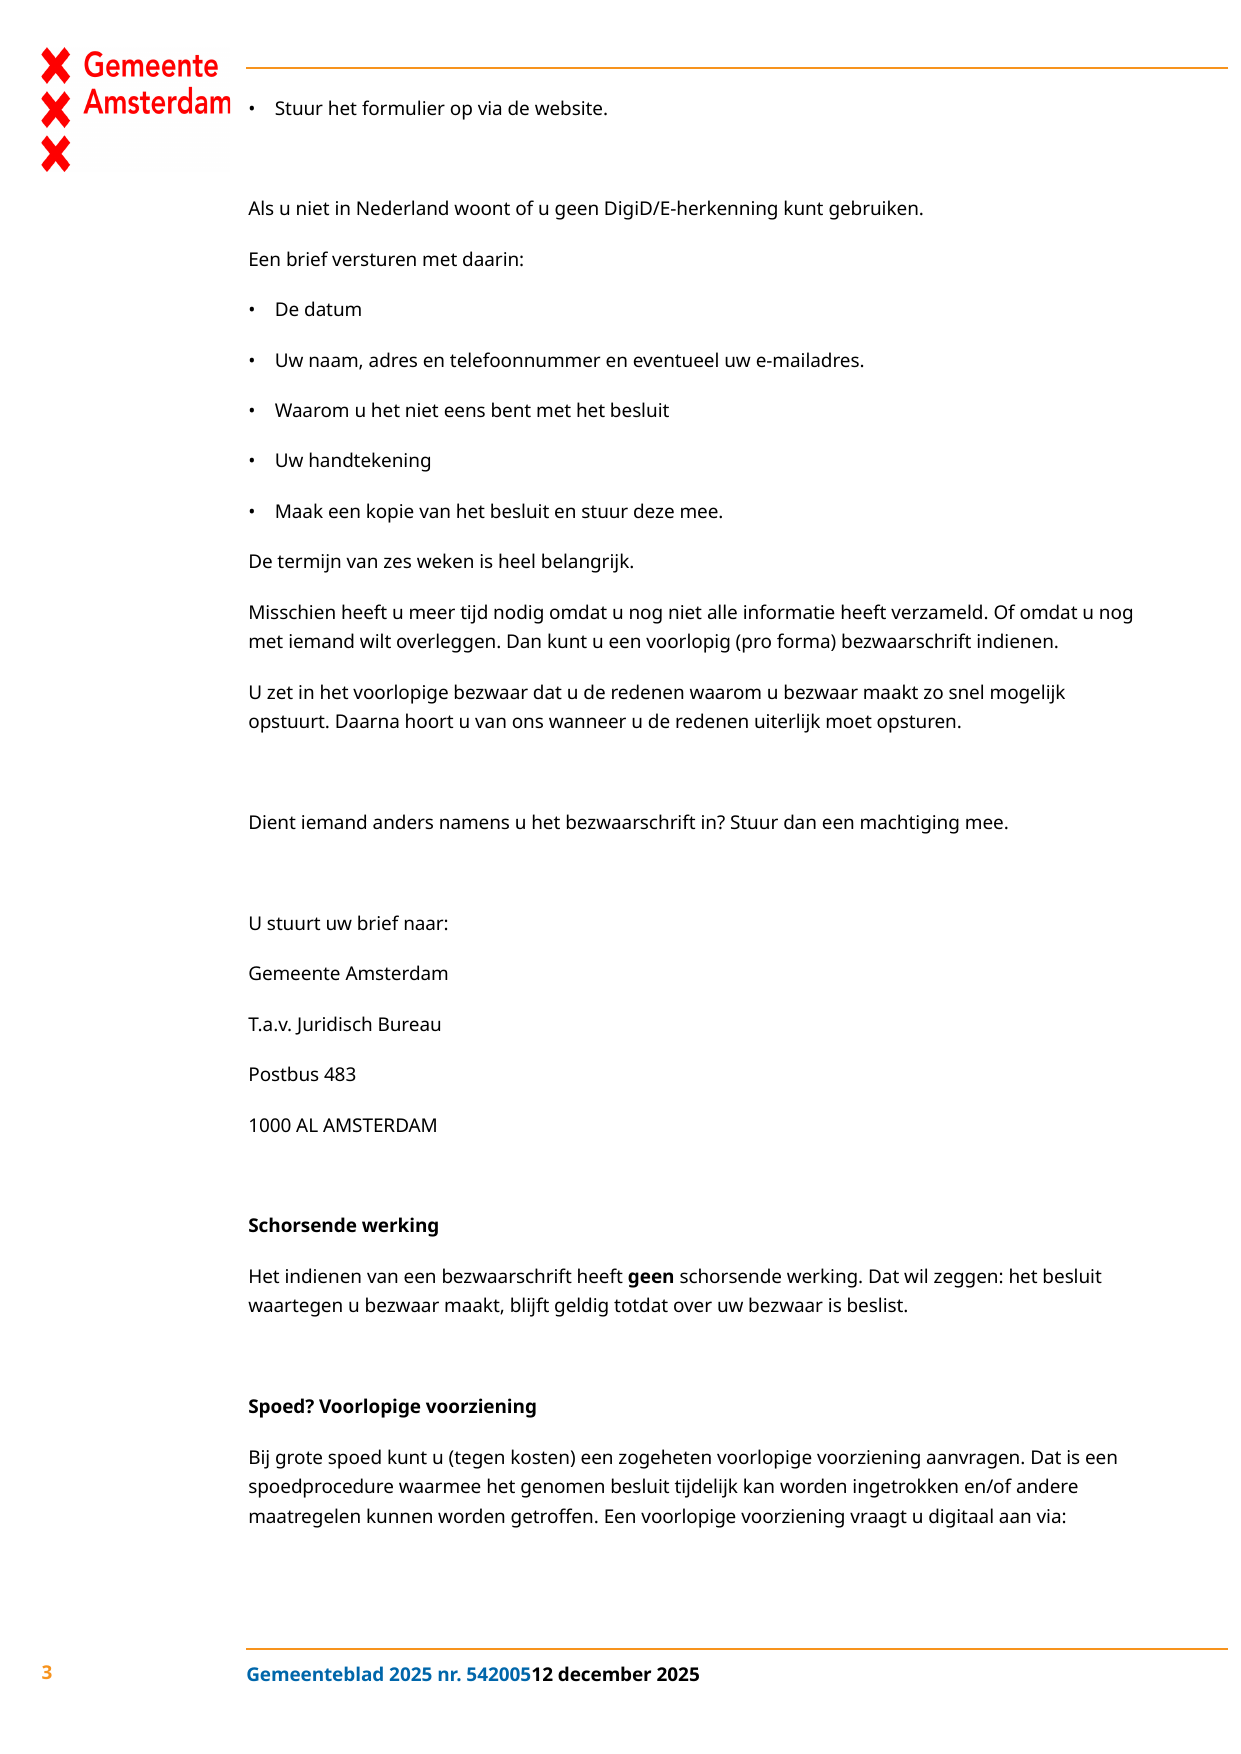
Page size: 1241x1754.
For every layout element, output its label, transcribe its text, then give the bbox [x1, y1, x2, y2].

text Bij grote spoed kunt u (tegen kosten) een zogeheten voorlopige voorziening aanvragen. Dat is een spoedprocedure waarmee het genomen besluit tijdelijk kan worden ingetrokken en/of andere maatregelen kunnen worden getroffen. Een voorlopige voorziening vraagt u digitaal aan via: [248, 1444, 1152, 1529]
text T.a.v. Juridisch Bureau [248, 1011, 1152, 1037]
text • De datum [248, 296, 1152, 322]
text • Uw handtekening [248, 448, 1152, 473]
text • Stuur het formulier op via de website. [248, 95, 1152, 121]
text De termijn van zes weken is heel belangrijk. [248, 548, 1152, 574]
text • Waarom u het niet eens bent met het besluit [248, 397, 1152, 423]
picture [41, 47, 231, 172]
text U stuurt uw brief naar: [248, 910, 1152, 936]
text • Uw naam, adres en telefoonnummer en eventueel uw e-mailadres. [248, 347, 1152, 373]
text Als u niet in Nederland woont of u geen DigiD/E-herkenning kunt gebruiken. [248, 196, 1152, 221]
text Schorsende werking [248, 1213, 1152, 1238]
text Dient iemand anders namens u het bezwaarschrift in? Stuur dan een machtiging mee. [248, 809, 1152, 835]
text U zet in het voorlopige bezwaar dat u de redenen waarom u bezwaar maakt zo snel mogelijk opstuurt. Daarna hoort u van ons wanneer u de redenen uiterlijk moet opsturen. [248, 679, 1152, 734]
text Spoed? Voorlopige voorziening [248, 1393, 1152, 1419]
text • Maak een kopie van het besluit en stuur deze mee. [248, 498, 1152, 524]
text Misschien heeft u meer tijd nodig omdat u nog niet alle informatie heeft verzameld. Of omdat u nog met iemand wilt overleggen. Dan kunt u een voorlopig (pro forma) bezwaarschrift indienen. [248, 599, 1152, 654]
text Een brief versturen met daarin: [248, 246, 1152, 272]
text 1000 AL AMSTERDAM [248, 1112, 1152, 1138]
text Gemeente Amsterdam [248, 961, 1152, 986]
text Het indienen van een bezwaarschrift heeft geen schorsende werking. Dat wil zeggen: het besluit waartegen u bezwaar maakt, blijft geldig totdat over uw bezwaar is beslist. [248, 1263, 1152, 1318]
text Postbus 483 [248, 1061, 1152, 1087]
